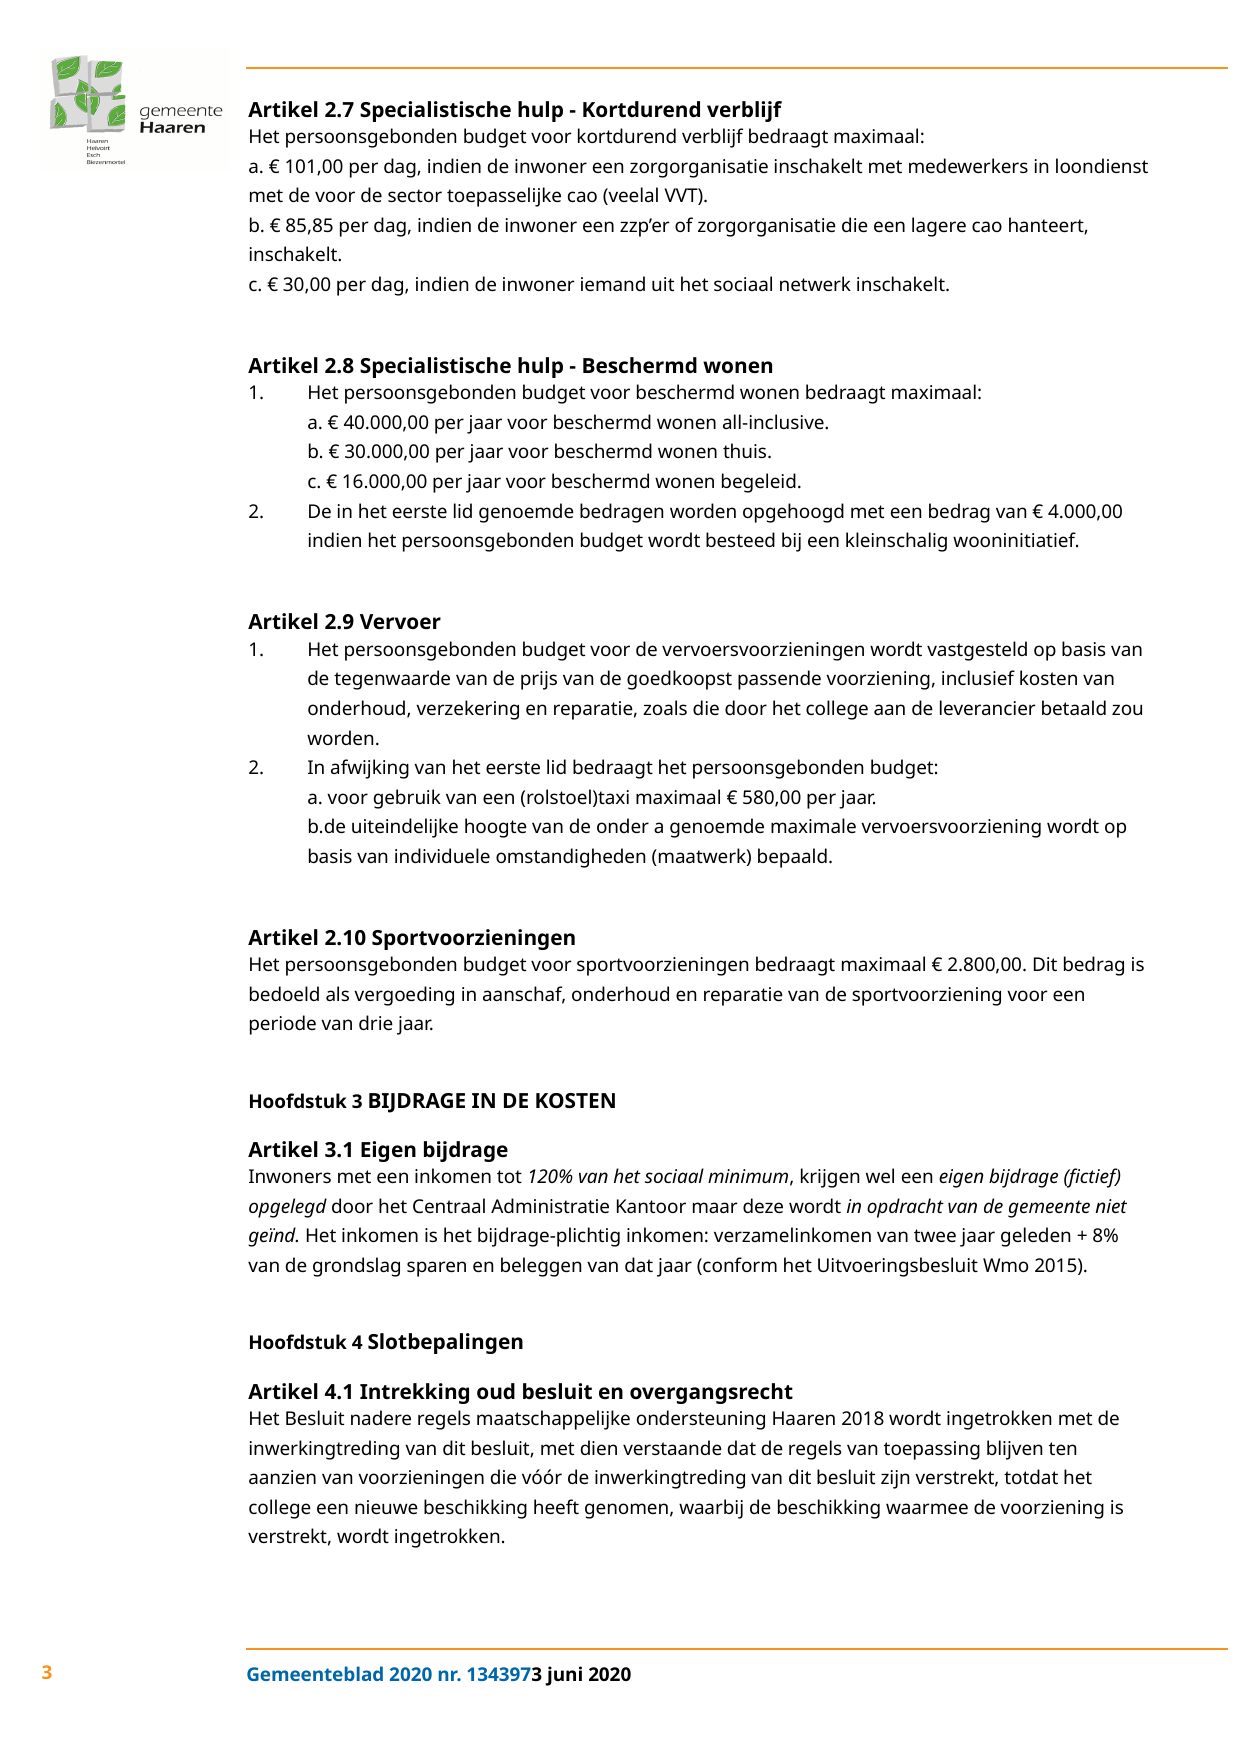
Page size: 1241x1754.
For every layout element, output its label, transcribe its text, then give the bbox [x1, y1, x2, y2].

text Hoofdstuk 3 BIJDRAGE IN DE KOSTEN [248, 1086, 1152, 1114]
text Inwoners met een inkomen tot 120% van het sociaal minimum, krijgen wel een eigen bijdrage (fictief) opgelegd door het Centraal Administratie Kantoor maar deze wordt in opdracht van de gemeente niet geïnd. Het inkomen is het bijdrage-plichtig inkomen: verzamelinkomen van twee jaar geleden + 8% van de grondslag sparen en beleggen van dat jaar (conform het Uitvoeringsbesluit Wmo 2015). [248, 1163, 1152, 1278]
picture [41, 47, 231, 172]
text Het persoonsgebonden budget voor sportvoorzieningen bedraagt maximaal € 2.800,00. Dit bedrag is bedoeld als vergoeding in aanschaf, onderhoud en reparatie van de sportvoorziening voor een periode van drie jaar. [248, 951, 1152, 1036]
list b. € 30.000,00 per jaar voor beschermd wonen thuis. [248, 439, 1152, 464]
text Het persoonsgebonden budget voor kortdurend verblijf bedraagt maximaal: [248, 123, 1152, 149]
list a. € 40.000,00 per jaar voor beschermd wonen all-inclusive. [248, 409, 1152, 435]
list a. voor gebruik van een (rolstoel)taxi maximaal € 580,00 per jaar. [248, 784, 1152, 809]
list b.de uiteindelijke hoogte van de onder a genoemde maximale vervoersvoorziening wordt op basis van individuele omstandigheden (maatwerk) bepaald. [248, 813, 1152, 869]
text Artikel 3.1 Eigen bijdrage [248, 1135, 1152, 1163]
text Artikel 2.10 Sportvoorzieningen [248, 923, 1152, 951]
text Artikel 2.8 Specialistische hulp - Beschermd wonen [248, 351, 1152, 379]
text c. € 30,00 per dag, indien de inwoner iemand uit het sociaal netwerk inschakelt. [248, 271, 1152, 297]
list Het persoonsgebonden budget voor beschermd wonen bedraagt maximaal: [248, 379, 1152, 405]
list De in het eerste lid genoemde bedragen worden opgehoogd met een bedrag van € 4.000,00 indien het persoonsgebonden budget wordt besteed bij een kleinschalig wooninitiatief. [248, 498, 1152, 553]
list c. € 16.000,00 per jaar voor beschermd wonen begeleid. [248, 468, 1152, 494]
text Artikel 4.1 Intrekking oud besluit en overgangsrecht [248, 1377, 1152, 1405]
list Het persoonsgebonden budget voor de vervoersvoorzieningen wordt vastgesteld op basis van de tegenwaarde van de prijs van de goedkoopst passende voorziening, inclusief kosten van onderhoud, verzekering en reparatie, zoals die door het college aan de leverancier betaald zou worden. [248, 636, 1152, 750]
text Artikel 2.9 Vervoer [248, 607, 1152, 636]
list In afwijking van het eerste lid bedraagt het persoonsgebonden budget: [248, 754, 1152, 780]
text Het Besluit nadere regels maatschappelijke ondersteuning Haaren 2018 wordt ingetrokken met de inwerkingtreding van dit besluit, met dien verstaande dat de regels van toepassing blijven ten aanzien van voorzieningen die vóór de inwerkingtreding van dit besluit zijn verstrekt, totdat het college een nieuwe beschikking heeft genomen, waarbij de beschikking waarmee de voorziening is verstrekt, wordt ingetrokken. [248, 1405, 1152, 1549]
text Artikel 2.7 Specialistische hulp - Kortdurend verblijf [248, 95, 1152, 123]
text a. € 101,00 per dag, indien de inwoner een zorgorganisatie inschakelt met medewerkers in loondienst met de voor de sector toepasselijke cao (veelal VVT). [248, 153, 1152, 208]
text b. € 85,85 per dag, indien de inwoner een zzp’er of zorgorganisatie die een lagere cao hanteert, inschakelt. [248, 212, 1152, 267]
text Hoofdstuk 4 Slotbepalingen [248, 1327, 1152, 1356]
